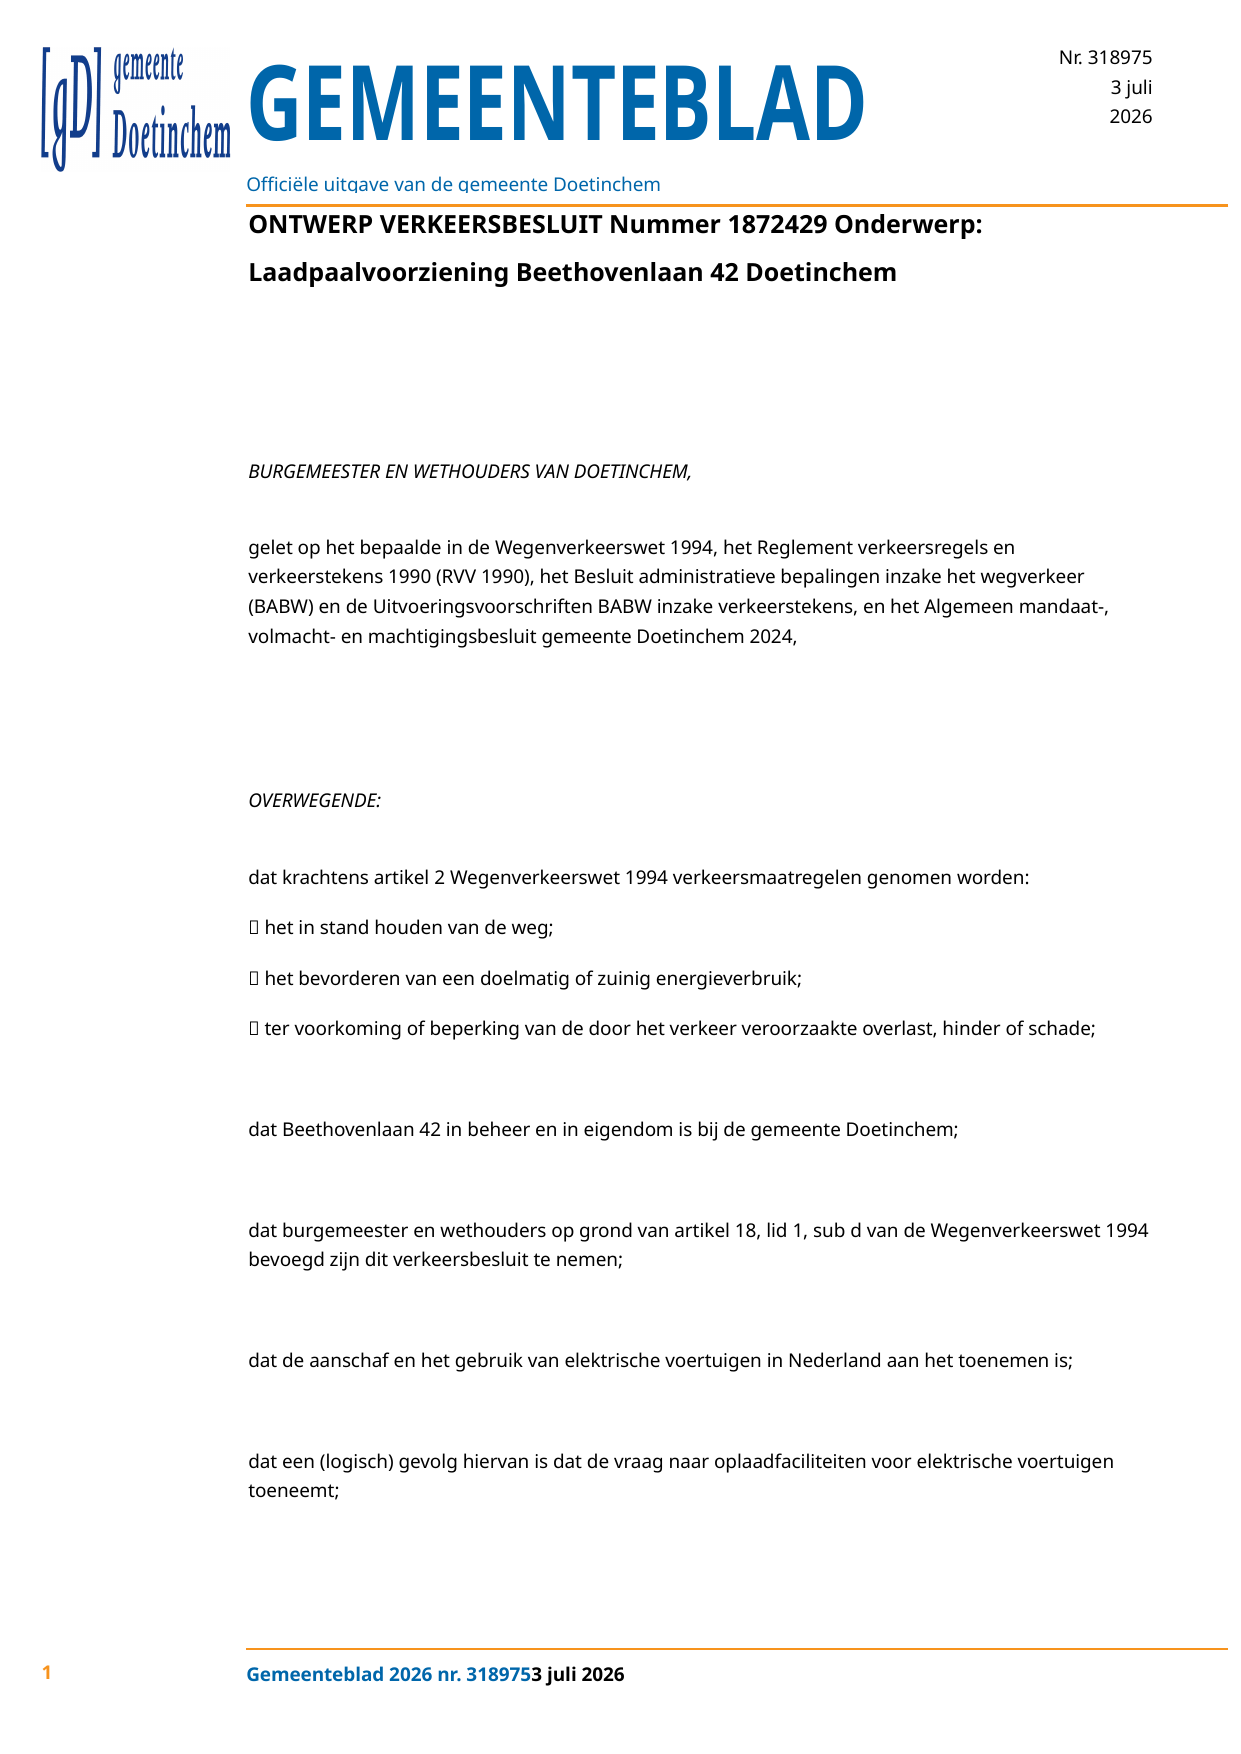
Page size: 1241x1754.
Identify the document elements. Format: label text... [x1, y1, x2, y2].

text dat de aanschaf en het gebruik van elektrische voertuigen in Nederland aan het toenemen is; [248, 1347, 1152, 1373]
text ONTWERP VERKEERSBESLUIT Nummer 1872429 Onderwerp: Laadpaalvoorziening Beethovenlaan 42 Doetinchem [248, 207, 1152, 288]
text dat krachtens artikel 2 Wegenverkeerswet 1994 verkeersmaatregelen genomen worden: [248, 864, 1152, 889]
text gelet op het bepaalde in de Wegenverkeerswet 1994, het Reglement verkeersregels en verkeerstekens 1990 (RVV 1990), het Besluit administratieve bepalingen inzake het wegverkeer (BABW) en de Uitvoeringsvoorschriften BABW inzake verkeerstekens, en het Algemeen mandaat-, volmacht- en machtigingsbesluit gemeente Doetinchem 2024, [248, 534, 1152, 649]
picture [41, 47, 231, 172]
text dat een (logisch) gevolg hiervan is dat de vraag naar oplaadfaciliteiten voor elektrische voertuigen toeneemt; [248, 1448, 1152, 1503]
text  het in stand houden van de weg; [248, 914, 1152, 940]
text  ter voorkoming of beperking van de door het verkeer veroorzaakte overlast, hinder of schade; [248, 1015, 1152, 1041]
text  het bevorderen van een doelmatig of zuinig energieverbruik; [248, 965, 1152, 990]
text dat Beethovenlaan 42 in beheer en in eigendom is bij de gemeente Doetinchem; [248, 1116, 1152, 1142]
text BURGEMEESTER EN WETHOUDERS VAN DOETINCHEM, [248, 458, 1152, 484]
text OVERWEGENDE: [248, 788, 1152, 813]
text dat burgemeester en wethouders op grond van artikel 18, lid 1, sub d van de Wegenverkeerswet 1994 bevoegd zijn dit verkeersbesluit te nemen; [248, 1217, 1152, 1272]
